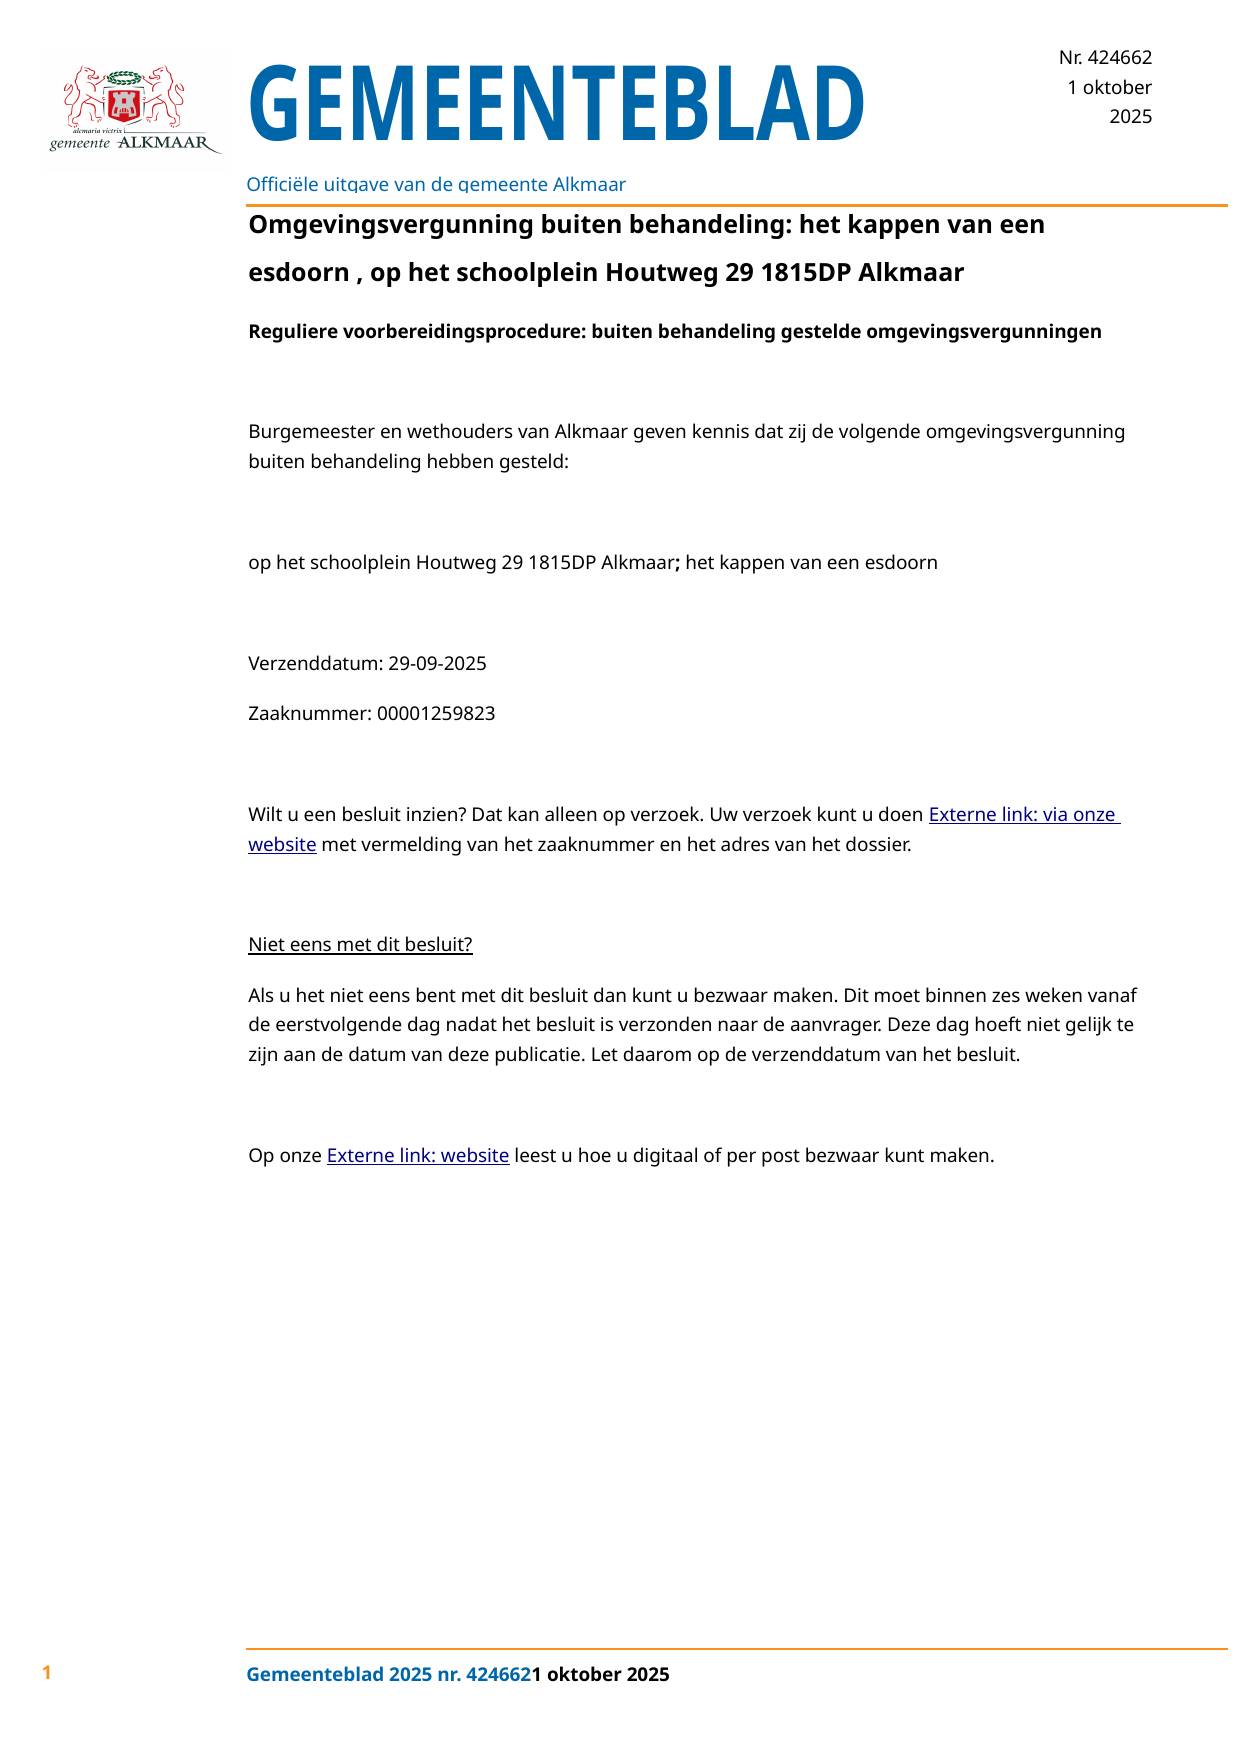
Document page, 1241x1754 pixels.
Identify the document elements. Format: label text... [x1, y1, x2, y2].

text Niet eens met dit besluit? [248, 932, 1152, 957]
text Omgevingsvergunning buiten behandeling: het kappen van een esdoorn , op het schoolplein Houtweg 29 1815DP Alkmaar [248, 207, 1152, 288]
text Verzenddatum: 29-09-2025 [248, 650, 1152, 676]
text Reguliere voorbereidingsprocedure: buiten behandeling gestelde omgevingsvergunningen [248, 318, 1152, 344]
text Wilt u een besluit inzien? Dat kan alleen op verzoek. Uw verzoek kunt u doen Externe link: via onze website met vermelding van het zaaknummer en het adres van het dossier. [248, 801, 1152, 857]
text Burgemeester en wethouders van Alkmaar geven kennis dat zij de volgende omgevingsvergunning buiten behandeling hebben gesteld: [248, 419, 1152, 474]
text Op onze Externe link: website leest u hoe u digitaal of per post bezwaar kunt maken. [248, 1142, 1152, 1168]
text Zaaknummer: 00001259823 [248, 700, 1152, 726]
text op het schoolplein Houtweg 29 1815DP Alkmaar; het kappen van een esdoorn [248, 549, 1152, 575]
picture [41, 47, 231, 172]
text Als u het niet eens bent met dit besluit dan kunt u bezwaar maken. Dit moet binnen zes weken vanaf de eerstvolgende dag nadat het besluit is verzonden naar de aanvrager. Deze dag hoeft niet gelijk te zijn aan de datum van deze publicatie. Let daarom op de verzenddatum van het besluit. [248, 982, 1152, 1067]
